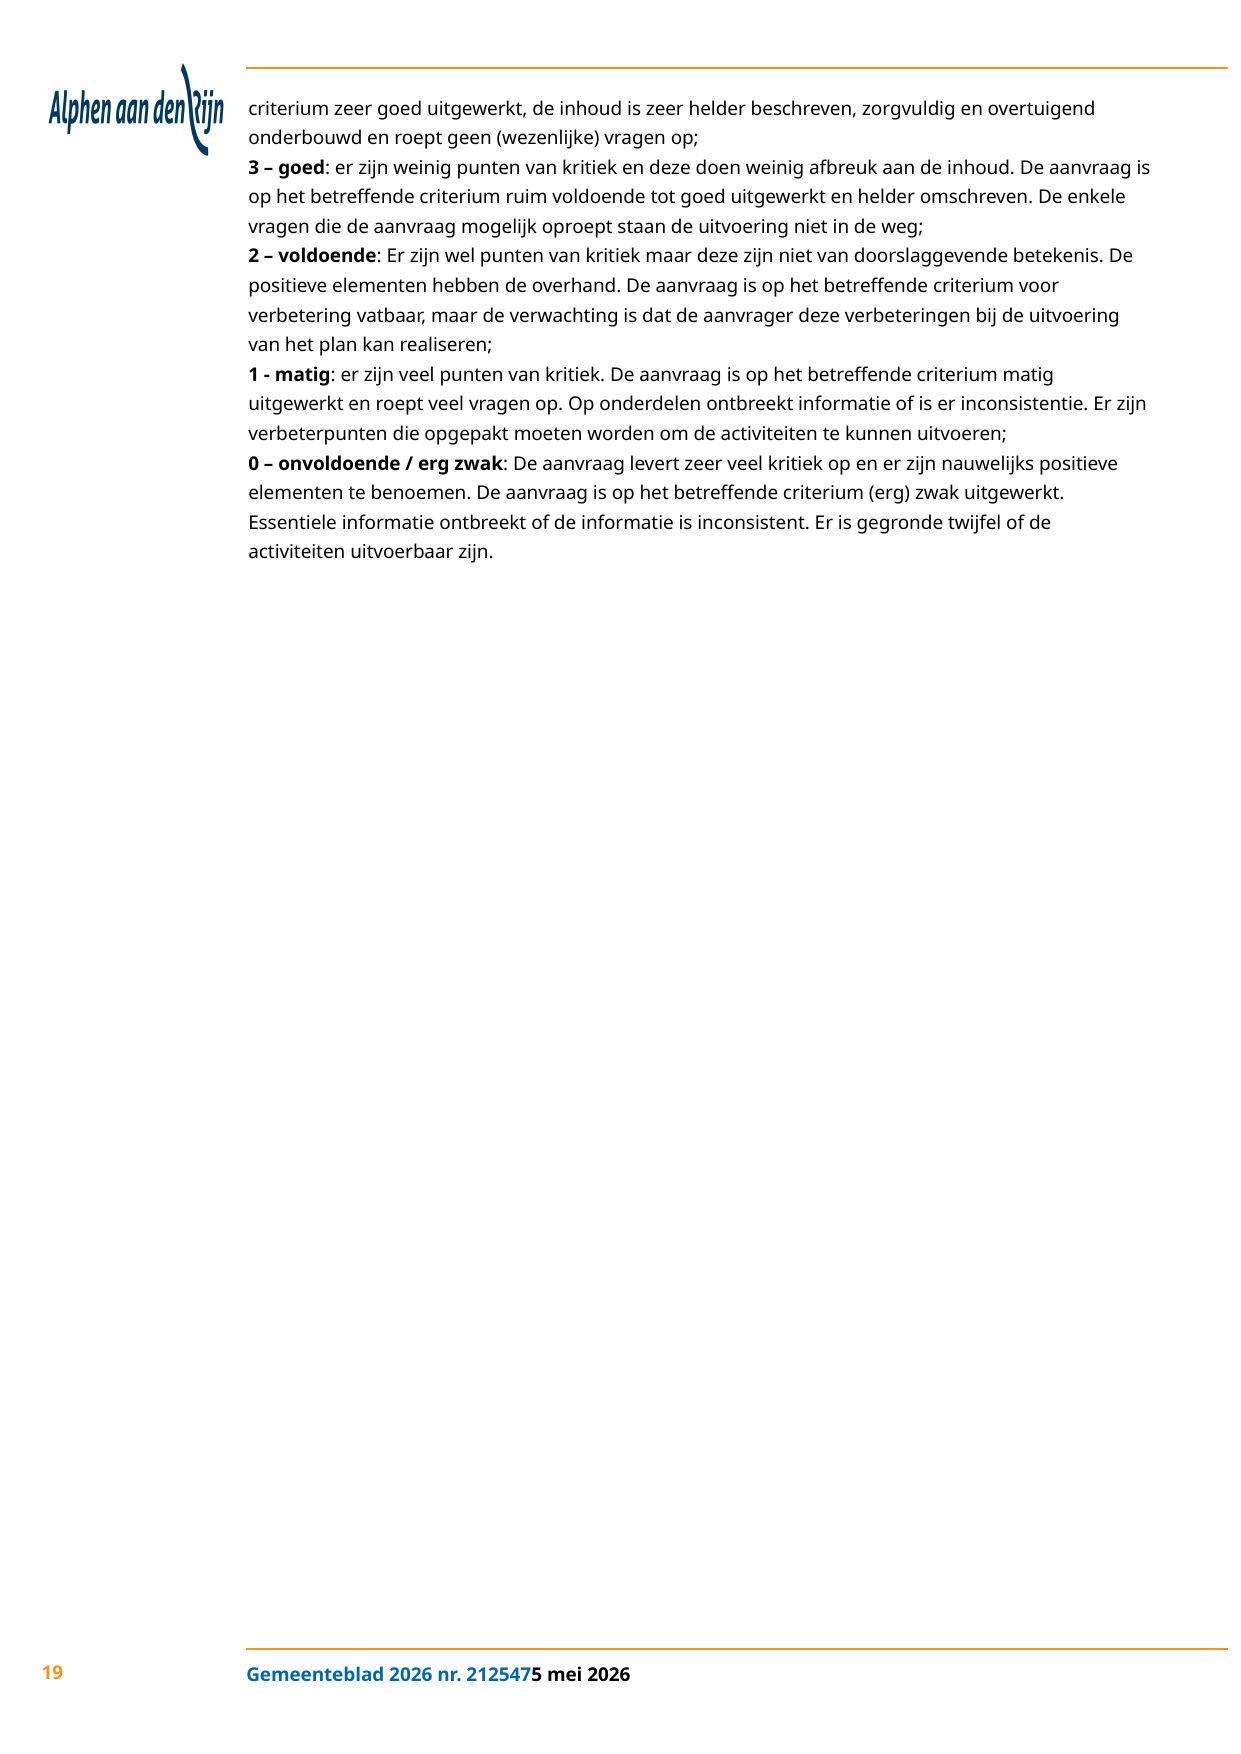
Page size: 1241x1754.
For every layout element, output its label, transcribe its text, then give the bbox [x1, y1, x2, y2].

text 1 - matig: er zijn veel punten van kritiek. De aanvraag is op het betreffende criterium matig uitgewerkt en roept veel vragen op. Op onderdelen ontbreekt informatie of is er inconsistentie. Er zijn verbeterpunten die opgepakt moeten worden om de activiteiten te kunnen uitvoeren; [248, 361, 1152, 446]
text 2 – voldoende: Er zijn wel punten van kritiek maar deze zijn niet van doorslaggevende betekenis. De positieve elementen hebben de overhand. De aanvraag is op het betreffende criterium voor verbetering vatbaar, maar de verwachting is dat de aanvrager deze verbeteringen bij de uitvoering van het plan kan realiseren; [248, 243, 1152, 357]
text 0 – onvoldoende / erg zwak: De aanvraag levert zeer veel kritiek op en er zijn nauwelijks positieve elementen te benoemen. De aanvraag is op het betreffende criterium (erg) zwak uitgewerkt. Essentiele informatie ontbreekt of de informatie is inconsistent. Er is gegronde twijfel of de activiteiten uitvoerbaar zijn. [248, 450, 1152, 564]
text criterium zeer goed uitgewerkt, de inhoud is zeer helder beschreven, zorgvuldig en overtuigend onderbouwd en roept geen (wezenlijke) vragen op; [248, 95, 1152, 150]
picture [41, 47, 231, 172]
text 3 – goed: er zijn weinig punten van kritiek en deze doen weinig afbreuk aan de inhoud. De aanvraag is op het betreffende criterium ruim voldoende tot goed uitgewerkt en helder omschreven. De enkele vragen die de aanvraag mogelijk oproept staan de uitvoering niet in de weg; [248, 154, 1152, 239]
